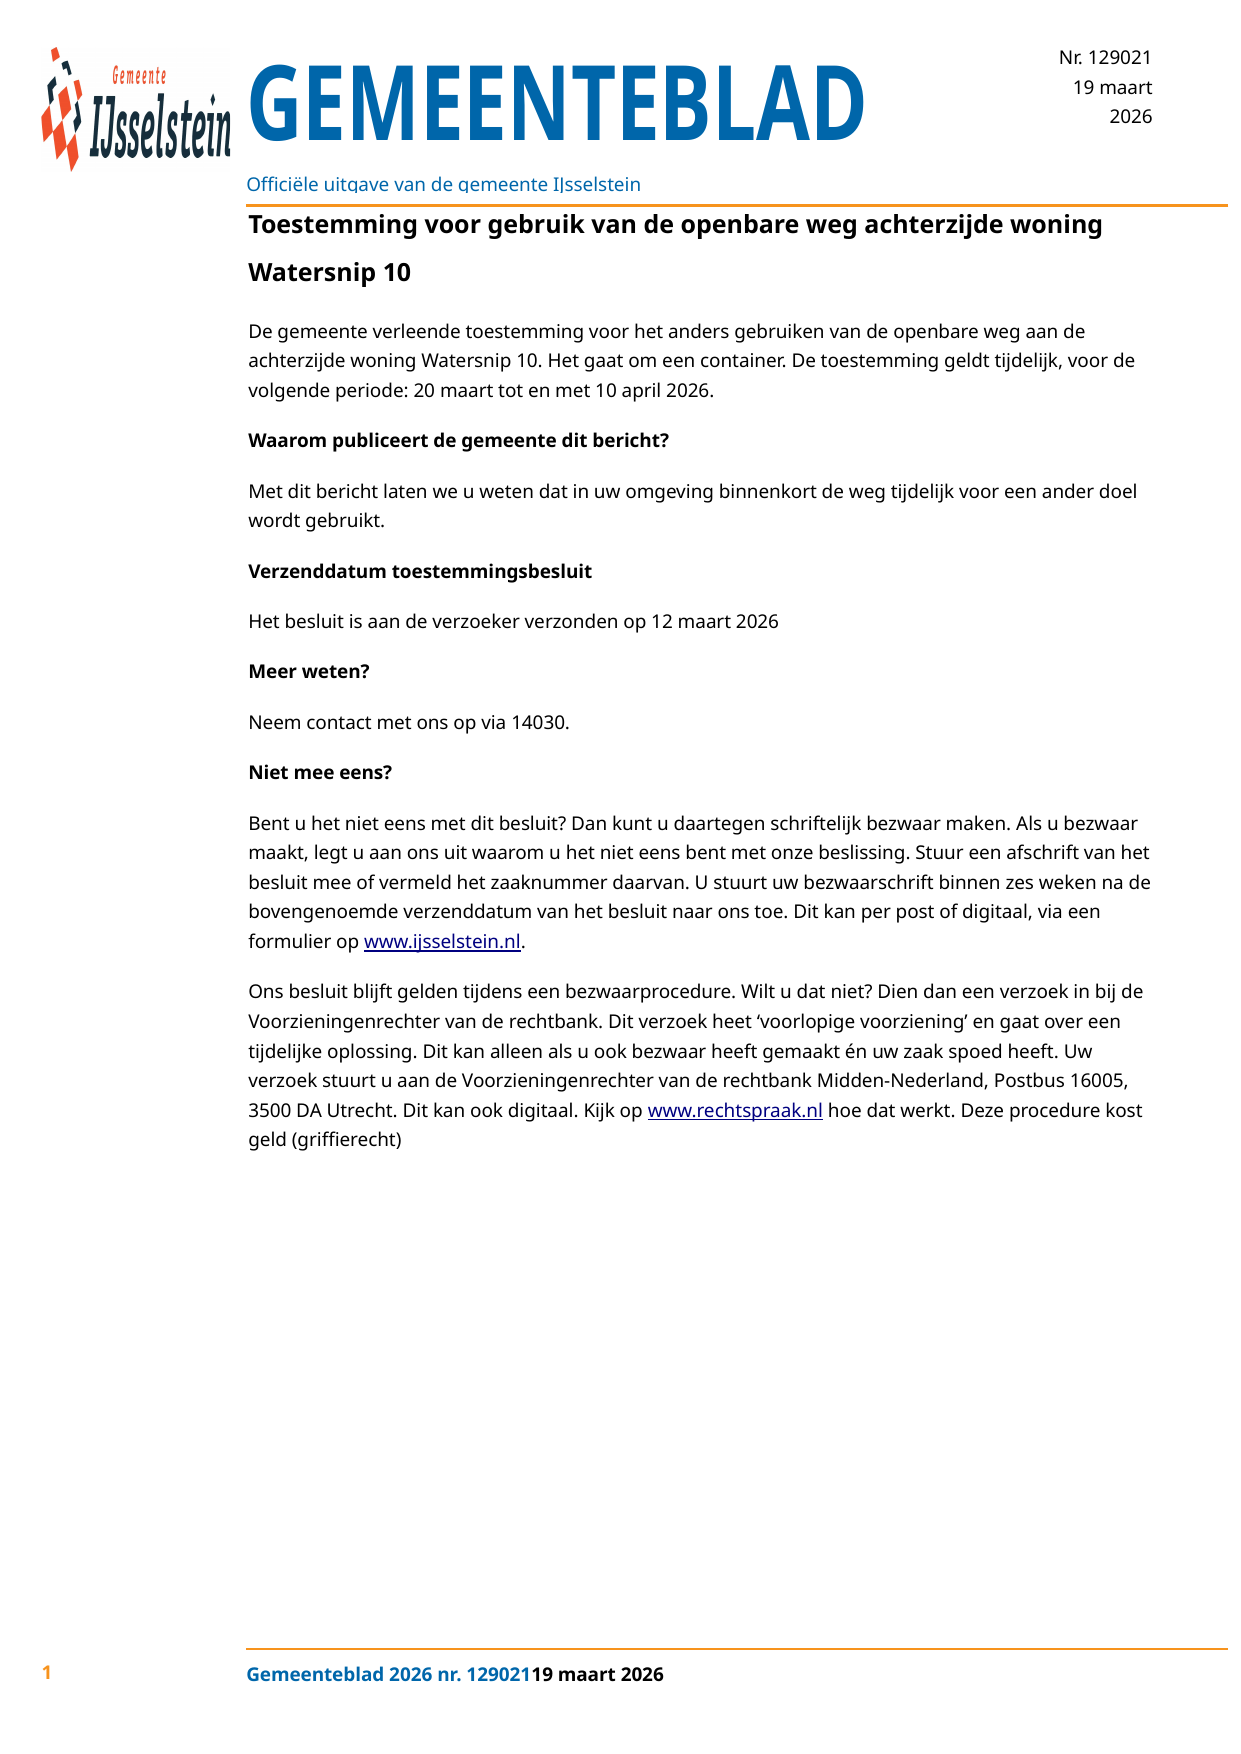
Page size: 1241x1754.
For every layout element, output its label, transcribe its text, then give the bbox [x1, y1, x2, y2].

text Neem contact met ons op via 14030. [248, 709, 1152, 735]
picture [41, 47, 231, 172]
text Waarom publiceert de gemeente dit bericht? [248, 427, 1152, 453]
text De gemeente verleende toestemming voor het anders gebruiken van de openbare weg aan de achterzijde woning Watersnip 10. Het gaat om een container. De toestemming geldt tijdelijk, voor de volgende periode: 20 maart tot en met 10 april 2026. [248, 318, 1152, 403]
text Toestemming voor gebruik van de openbare weg achterzijde woning Watersnip 10 [248, 207, 1152, 288]
text Niet mee eens? [248, 759, 1152, 785]
text Het besluit is aan de verzoeker verzonden op 12 maart 2026 [248, 608, 1152, 634]
text Met dit bericht laten we u weten dat in uw omgeving binnenkort de weg tijdelijk voor een ander doel wordt gebruikt. [248, 478, 1152, 533]
text Meer weten? [248, 659, 1152, 684]
text Verzenddatum toestemmingsbesluit [248, 558, 1152, 584]
text Ons besluit blijft gelden tijdens een bezwaarprocedure. Wilt u dat niet? Dien dan een verzoek in bij de Voorzieningenrechter van de rechtbank. Dit verzoek heet ‘voorlopige voorziening’ en gaat over een tijdelijke oplossing. Dit kan alleen als u ook bezwaar heeft gemaakt én uw zaak spoed heeft. Uw verzoek stuurt u aan de Voorzieningenrechter van de rechtbank Midden-Nederland, Postbus 16005, 3500 DA Utrecht. Dit kan ook digitaal. Kijk op www.rechtspraak.nl hoe dat werkt. Deze procedure kost geld (griffierecht) [248, 979, 1152, 1152]
text Bent u het niet eens met dit besluit? Dan kunt u daartegen schriftelijk bezwaar maken. Als u bezwaar maakt, legt u aan ons uit waarom u het niet eens bent met onze beslissing. Stuur een afschrift van het besluit mee of vermeld het zaaknummer daarvan. U stuurt uw bezwaarschrift binnen zes weken na de bovengenoemde verzenddatum van het besluit naar ons toe. Dit kan per post of digitaal, via een formulier op www.ijsselstein.nl. [248, 810, 1152, 954]
